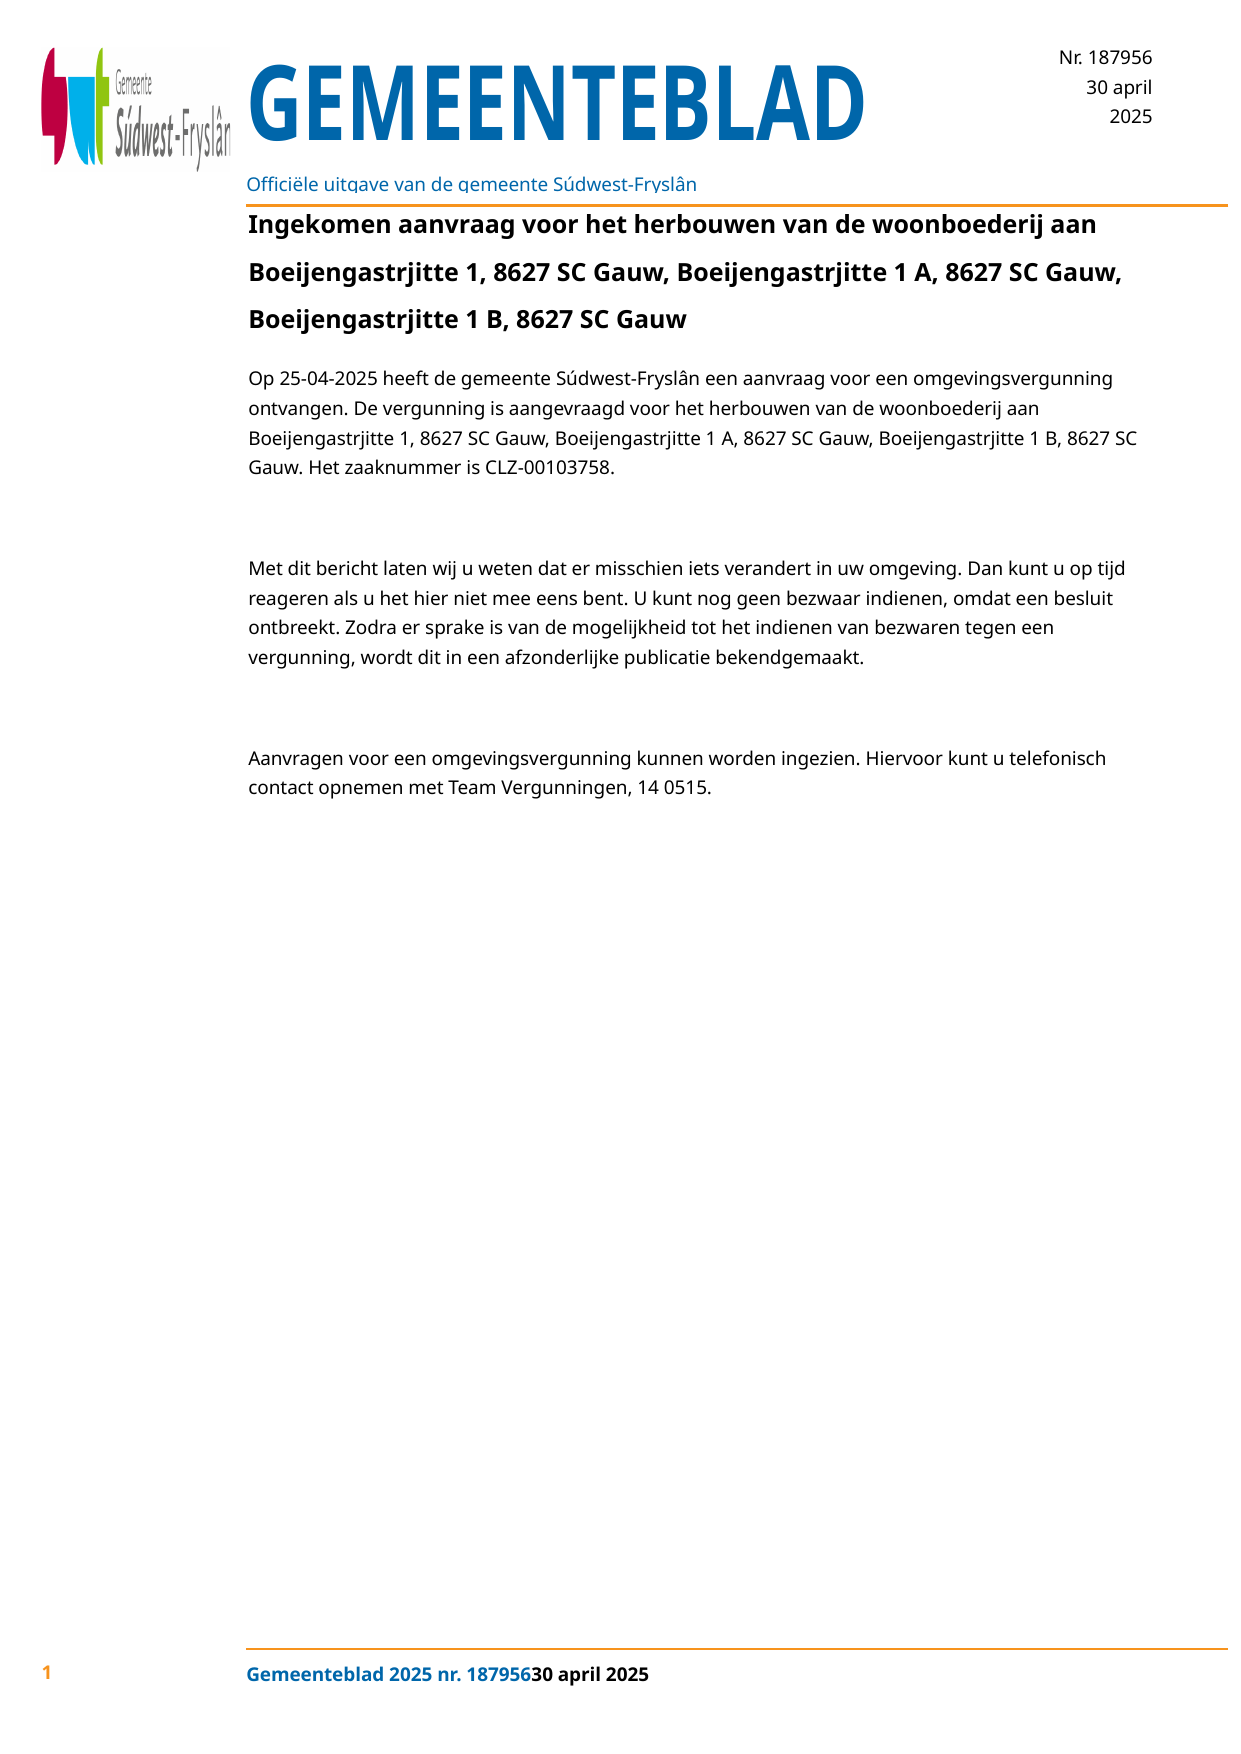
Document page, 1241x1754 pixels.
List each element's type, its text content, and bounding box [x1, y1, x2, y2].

text Aanvragen voor een omgevingsvergunning kunnen worden ingezien. Hiervoor kunt u telefonisch contact opnemen met Team Vergunningen, 14 0515. [248, 745, 1152, 800]
text Op 25-04-2025 heeft de gemeente Súdwest-Fryslân een aanvraag voor een omgevingsvergunning ontvangen. De vergunning is aangevraagd voor het herbouwen van de woonboederij aan Boeijengastrjitte 1, 8627 SC Gauw, Boeijengastrjitte 1 A, 8627 SC Gauw, Boeijengastrjitte 1 B, 8627 SC Gauw. Het zaaknummer is CLZ-00103758. [248, 366, 1152, 480]
text Met dit bericht laten wij u weten dat er misschien iets verandert in uw omgeving. Dan kunt u op tijd reageren als u het hier niet mee eens bent. U kunt nog geen bezwaar indienen, omdat een besluit ontbreekt. Zodra er sprake is van de mogelijkheid tot het indienen van bezwaren tegen een vergunning, wordt dit in een afzonderlijke publicatie bekendgemaakt. [248, 555, 1152, 669]
picture [41, 47, 231, 172]
text Ingekomen aanvraag voor het herbouwen van de woonboederij aan Boeijengastrjitte 1, 8627 SC Gauw, Boeijengastrjitte 1 A, 8627 SC Gauw, Boeijengastrjitte 1 B, 8627 SC Gauw [248, 207, 1152, 336]
